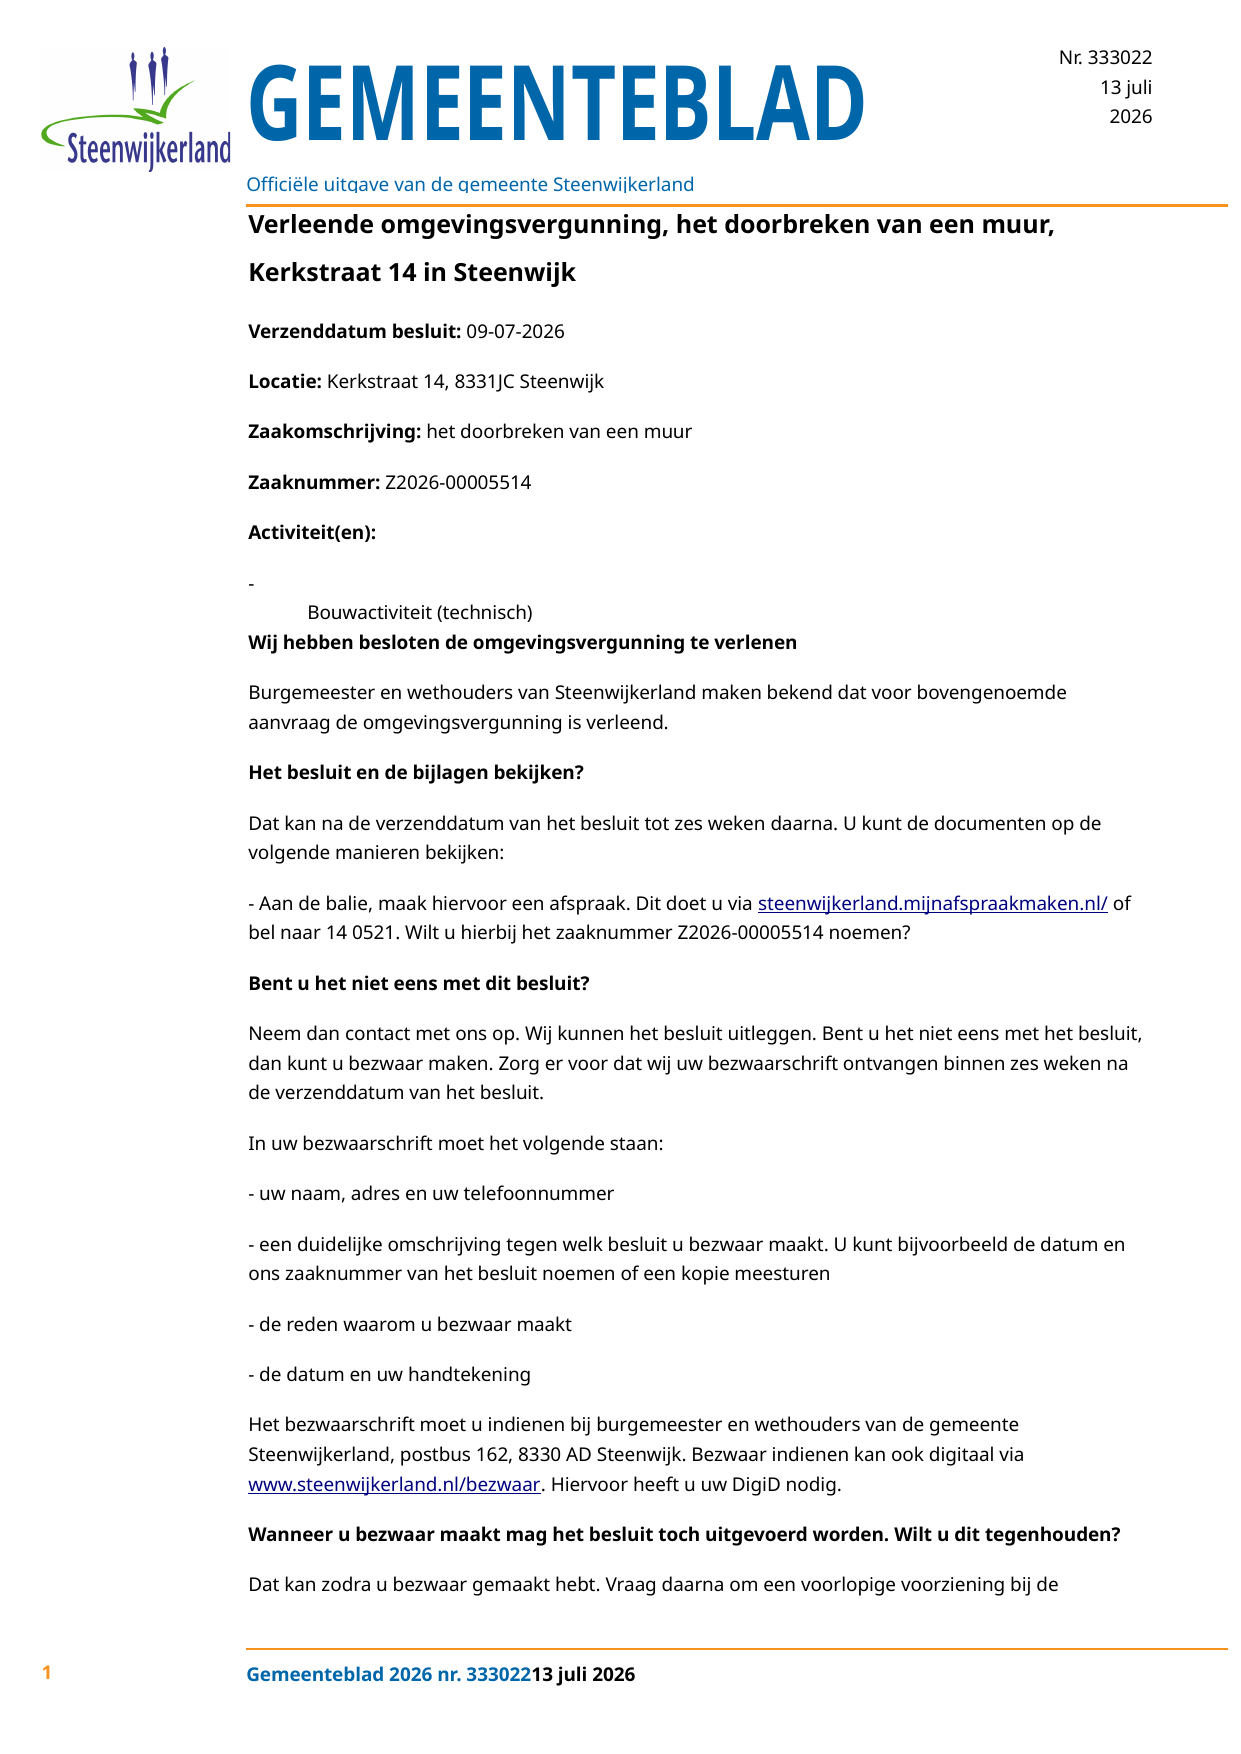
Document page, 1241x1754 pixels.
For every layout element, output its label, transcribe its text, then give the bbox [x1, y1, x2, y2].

text Bent u het niet eens met dit besluit? [248, 970, 1152, 996]
text Locatie: Kerkstraat 14, 8331JC Steenwijk [248, 368, 1152, 394]
picture [41, 47, 231, 172]
text Het bezwaarschrift moet u indienen bij burgemeester en wethouders van de gemeente Steenwijkerland, postbus 162, 8330 AD Steenwijk. Bezwaar indienen kan ook digitaal via www.steenwijkerland.nl/bezwaar. Hiervoor heeft u uw DigiD nodig. [248, 1412, 1152, 1497]
text Zaakomschrijving: het doorbreken van een muur [248, 419, 1152, 444]
text - de reden waarom u bezwaar maakt [248, 1311, 1152, 1337]
list Bouwactiviteit (technisch) [248, 599, 1152, 625]
text In uw bezwaarschrift moet het volgende staan: [248, 1130, 1152, 1156]
text Activiteit(en): [248, 519, 1152, 545]
text Neem dan contact met ons op. Wij kunnen het besluit uitleggen. Bent u het niet eens met het besluit, dan kunt u bezwaar maken. Zorg er voor dat wij uw bezwaarschrift ontvangen binnen zes weken na de verzenddatum van het besluit. [248, 1020, 1152, 1105]
text Verleende omgevingsvergunning, het doorbreken van een muur, Kerkstraat 14 in Steenwijk [248, 207, 1152, 288]
text - de datum en uw handtekening [248, 1361, 1152, 1387]
text Burgemeester en wethouders van Steenwijkerland maken bekend dat voor bovengenoemde aanvraag de omgevingsvergunning is verleend. [248, 679, 1152, 735]
text Verzenddatum besluit: 09-07-2026 [248, 318, 1152, 344]
text Wij hebben besloten de omgevingsvergunning te verlenen [248, 629, 1152, 655]
text Wanneer u bezwaar maakt mag het besluit toch uitgevoerd worden. Wilt u dit tegenhouden? [248, 1521, 1152, 1547]
text - uw naam, adres en uw telefoonnummer [248, 1180, 1152, 1206]
text - Aan de balie, maak hiervoor een afspraak. Dit doet u via steenwijkerland.mijnafspraakmaken.nl/ of bel naar 14 0521. Wilt u hierbij het zaaknummer Z2026-00005514 noemen? [248, 890, 1152, 945]
text - een duidelijke omschrijving tegen welk besluit u bezwaar maakt. U kunt bijvoorbeeld de datum en ons zaaknummer van het besluit noemen of een kopie meesturen [248, 1231, 1152, 1286]
text Dat kan zodra u bezwaar gemaakt hebt. Vraag daarna om een voorlopige voorziening bij de [248, 1572, 1152, 1597]
text Zaaknummer: Z2026-00005514 [248, 469, 1152, 495]
text Dat kan na de verzenddatum van het besluit tot zes weken daarna. U kunt de documenten op de volgende manieren bekijken: [248, 810, 1152, 865]
text Het besluit en de bijlagen bekijken? [248, 759, 1152, 785]
